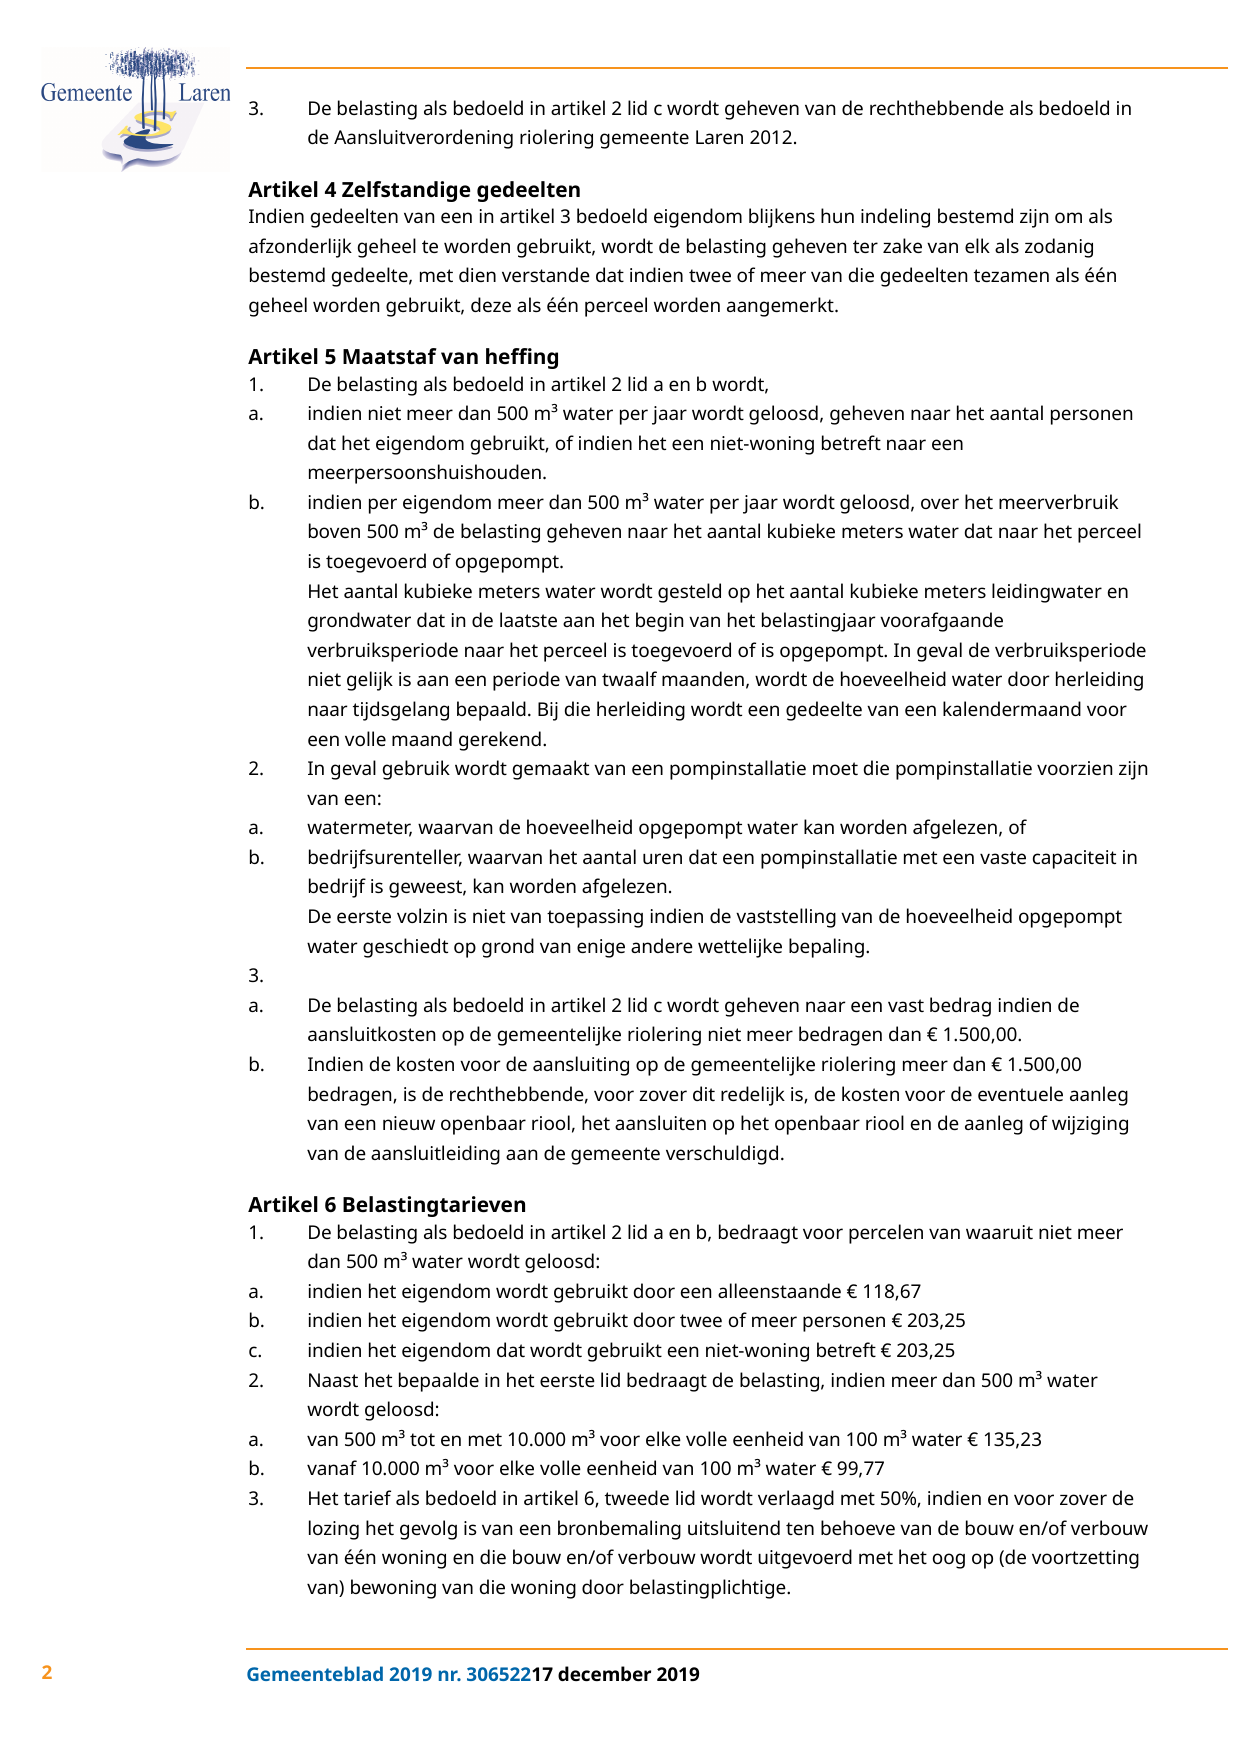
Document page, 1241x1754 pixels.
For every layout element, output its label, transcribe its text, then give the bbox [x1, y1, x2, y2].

list watermeter, waarvan de hoeveelheid opgepompt water kan worden afgelezen, of [248, 814, 1152, 840]
list De eerste volzin is niet van toepassing indien de vaststelling van de hoeveelheid opgepompt water geschiedt op grond van enige andere wettelijke bepaling. [248, 903, 1152, 959]
list van 500 m³ tot en met 10.000 m³ voor elke volle eenheid van 100 m³ water € 135,23 [248, 1426, 1152, 1452]
text Artikel 6 Belastingtarieven [248, 1190, 1152, 1219]
text Indien gedeelten van een in artikel 3 bedoeld eigendom blijkens hun indeling bestemd zijn om als afzonderlijk geheel te worden gebruikt, wordt de belasting geheven ter zake van elk als zodanig bestemd gedeelte, met dien verstande dat indien twee of meer van die gedeelten tezamen als één geheel worden gebruikt, deze als één perceel worden aangemerkt. [248, 203, 1152, 318]
list Het tarief als bedoeld in artikel 6, tweede lid wordt verlaagd met 50%, indien en voor zover de lozing het gevolg is van een bronbemaling uitsluitend ten behoeve van de bouw en/of verbouw van één woning en die bouw en/of verbouw wordt uitgevoerd met het oog op (de voortzetting van) bewoning van die woning door belastingplichtige. [248, 1485, 1152, 1599]
list De belasting als bedoeld in artikel 2 lid c wordt geheven naar een vast bedrag indien de aansluitkosten op de gemeentelijke riolering niet meer bedragen dan € 1.500,00. [248, 992, 1152, 1047]
list indien het eigendom wordt gebruikt door twee of meer personen € 203,25 [248, 1308, 1152, 1333]
list In geval gebruik wordt gemaakt van een pompinstallatie moet die pompinstallatie voorzien zijn van een: [248, 755, 1152, 811]
list bedrijfsurenteller, waarvan het aantal uren dat een pompinstallatie met een vaste capaciteit in bedrijf is geweest, kan worden afgelezen. [248, 844, 1152, 899]
list vanaf 10.000 m³ voor elke volle eenheid van 100 m³ water € 99,77 [248, 1456, 1152, 1481]
list Naast het bepaalde in het eerste lid bedraagt de belasting, indien meer dan 500 m³ water wordt geloosd: [248, 1367, 1152, 1422]
list De belasting als bedoeld in artikel 2 lid a en b, bedraagt voor percelen van waaruit niet meer dan 500 m³ water wordt geloosd: [248, 1219, 1152, 1274]
text Artikel 5 Maatstaf van heffing [248, 342, 1152, 371]
list indien het eigendom dat wordt gebruikt een niet-woning betreft € 203,25 [248, 1337, 1152, 1363]
text Artikel 4 Zelfstandige gedeelten [248, 175, 1152, 203]
list De belasting als bedoeld in artikel 2 lid c wordt geheven van de rechthebbende als bedoeld in de Aansluitverordening riolering gemeente Laren 2012. [248, 95, 1152, 150]
list indien per eigendom meer dan 500 m³ water per jaar wordt geloosd, over het meerverbruik boven 500 m³ de belasting geheven naar het aantal kubieke meters water dat naar het perceel is toegevoerd of opgepompt. [248, 489, 1152, 574]
list De belasting als bedoeld in artikel 2 lid a en b wordt, [248, 371, 1152, 397]
list Indien de kosten voor de aansluiting op de gemeentelijke riolering meer dan € 1.500,00 bedragen, is de rechthebbende, voor zover dit redelijk is, de kosten voor de eventuele aanleg van een nieuw openbaar riool, het aansluiten op het openbaar riool en de aanleg of wijziging van de aansluitleiding aan de gemeente verschuldigd. [248, 1051, 1152, 1166]
list indien het eigendom wordt gebruikt door een alleenstaande € 118,67 [248, 1278, 1152, 1304]
list Het aantal kubieke meters water wordt gesteld op het aantal kubieke meters leidingwater en grondwater dat in de laatste aan het begin van het belastingjaar voorafgaande verbruiksperiode naar het perceel is toegevoerd of is opgepompt. In geval de verbruiksperiode niet gelijk is aan een periode van twaalf maanden, wordt de hoeveelheid water door herleiding naar tijdsgelang bepaald. Bij die herleiding wordt een gedeelte van een kalendermaand voor een volle maand gerekend. [248, 578, 1152, 752]
list indien niet meer dan 500 m³ water per jaar wordt geloosd, geheven naar het aantal personen dat het eigendom gebruikt, of indien het een niet-woning betreft naar een meerpersoonshuishouden. [248, 400, 1152, 485]
picture [41, 47, 231, 172]
